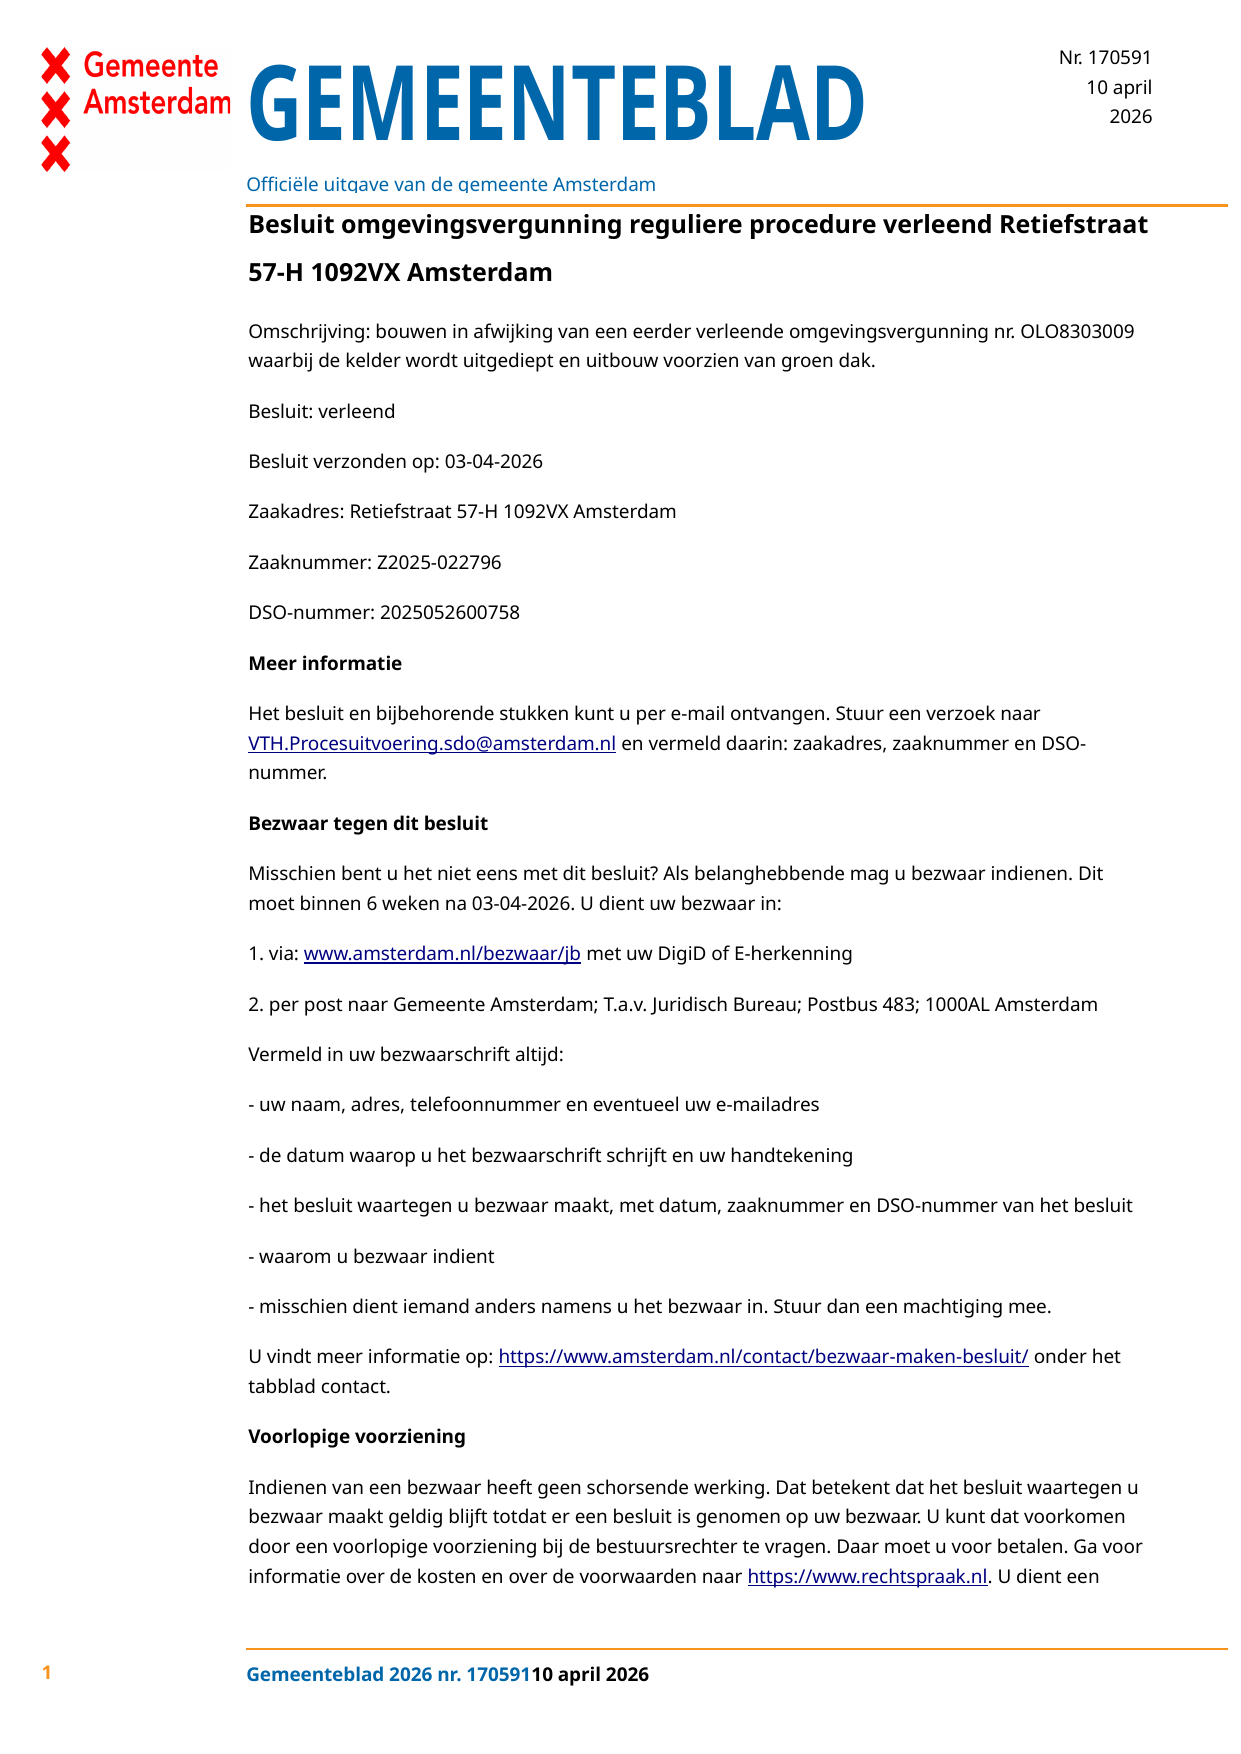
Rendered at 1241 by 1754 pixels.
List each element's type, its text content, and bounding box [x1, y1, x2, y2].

text DSO-nummer: 2025052600758 [248, 599, 1152, 625]
picture [41, 47, 231, 172]
text Voorlopige voorziening [248, 1424, 1152, 1449]
text Omschrijving: bouwen in afwijking van een eerder verleende omgevingsvergunning nr. OLO8303009 waarbij de kelder wordt uitgediept en uitbouw voorzien van groen dak. [248, 318, 1152, 373]
text Bezwaar tegen dit besluit [248, 810, 1152, 836]
text - het besluit waartegen u bezwaar maakt, met datum, zaaknummer en DSO-nummer van het besluit [248, 1192, 1152, 1218]
text Vermeld in uw bezwaarschrift altijd: [248, 1041, 1152, 1067]
text Besluit omgevingsvergunning reguliere procedure verleend Retiefstraat 57-H 1092VX Amsterdam [248, 207, 1152, 288]
text Misschien bent u het niet eens met dit besluit? Als belanghebbende mag u bezwaar indienen. Dit moet binnen 6 weken na 03-04-2026. U dient uw bezwaar in: [248, 860, 1152, 916]
text Besluit: verleend [248, 398, 1152, 424]
text 2. per post naar Gemeente Amsterdam; T.a.v. Juridisch Bureau; Postbus 483; 1000AL Amsterdam [248, 991, 1152, 1017]
text Zaakadres: Retiefstraat 57-H 1092VX Amsterdam [248, 499, 1152, 524]
text Indienen van een bezwaar heeft geen schorsende werking. Dat betekent dat het besluit waartegen u bezwaar maakt geldig blijft totdat er een besluit is genomen op uw bezwaar. U kunt dat voorkomen door een voorlopige voorziening bij de bestuursrechter te vragen. Daar moet u voor betalen. Ga voor informatie over de kosten en over de voorwaarden naar https://www.rechtspraak.nl. U dient een [248, 1474, 1152, 1589]
text Het besluit en bijbehorende stukken kunt u per e-mail ontvangen. Stuur een verzoek naar VTH.Procesuitvoering.sdo@amsterdam.nl en vermeld daarin: zaakadres, zaaknummer en DSO-nummer. [248, 700, 1152, 785]
text Meer informatie [248, 650, 1152, 676]
text Besluit verzonden op: 03-04-2026 [248, 448, 1152, 474]
text - uw naam, adres, telefoonnummer en eventueel uw e-mailadres [248, 1092, 1152, 1117]
text - de datum waarop u het bezwaarschrift schrijft en uw handtekening [248, 1142, 1152, 1168]
text - waarom u bezwaar indient [248, 1243, 1152, 1269]
text Zaaknummer: Z2025-022796 [248, 549, 1152, 575]
text U vindt meer informatie op: https://www.amsterdam.nl/contact/bezwaar-maken-besluit/ onder het tabblad contact. [248, 1344, 1152, 1399]
text - misschien dient iemand anders namens u het bezwaar in. Stuur dan een machtiging mee. [248, 1293, 1152, 1319]
text 1. via: www.amsterdam.nl/bezwaar/jb met uw DigiD of E-herkenning [248, 940, 1152, 966]
